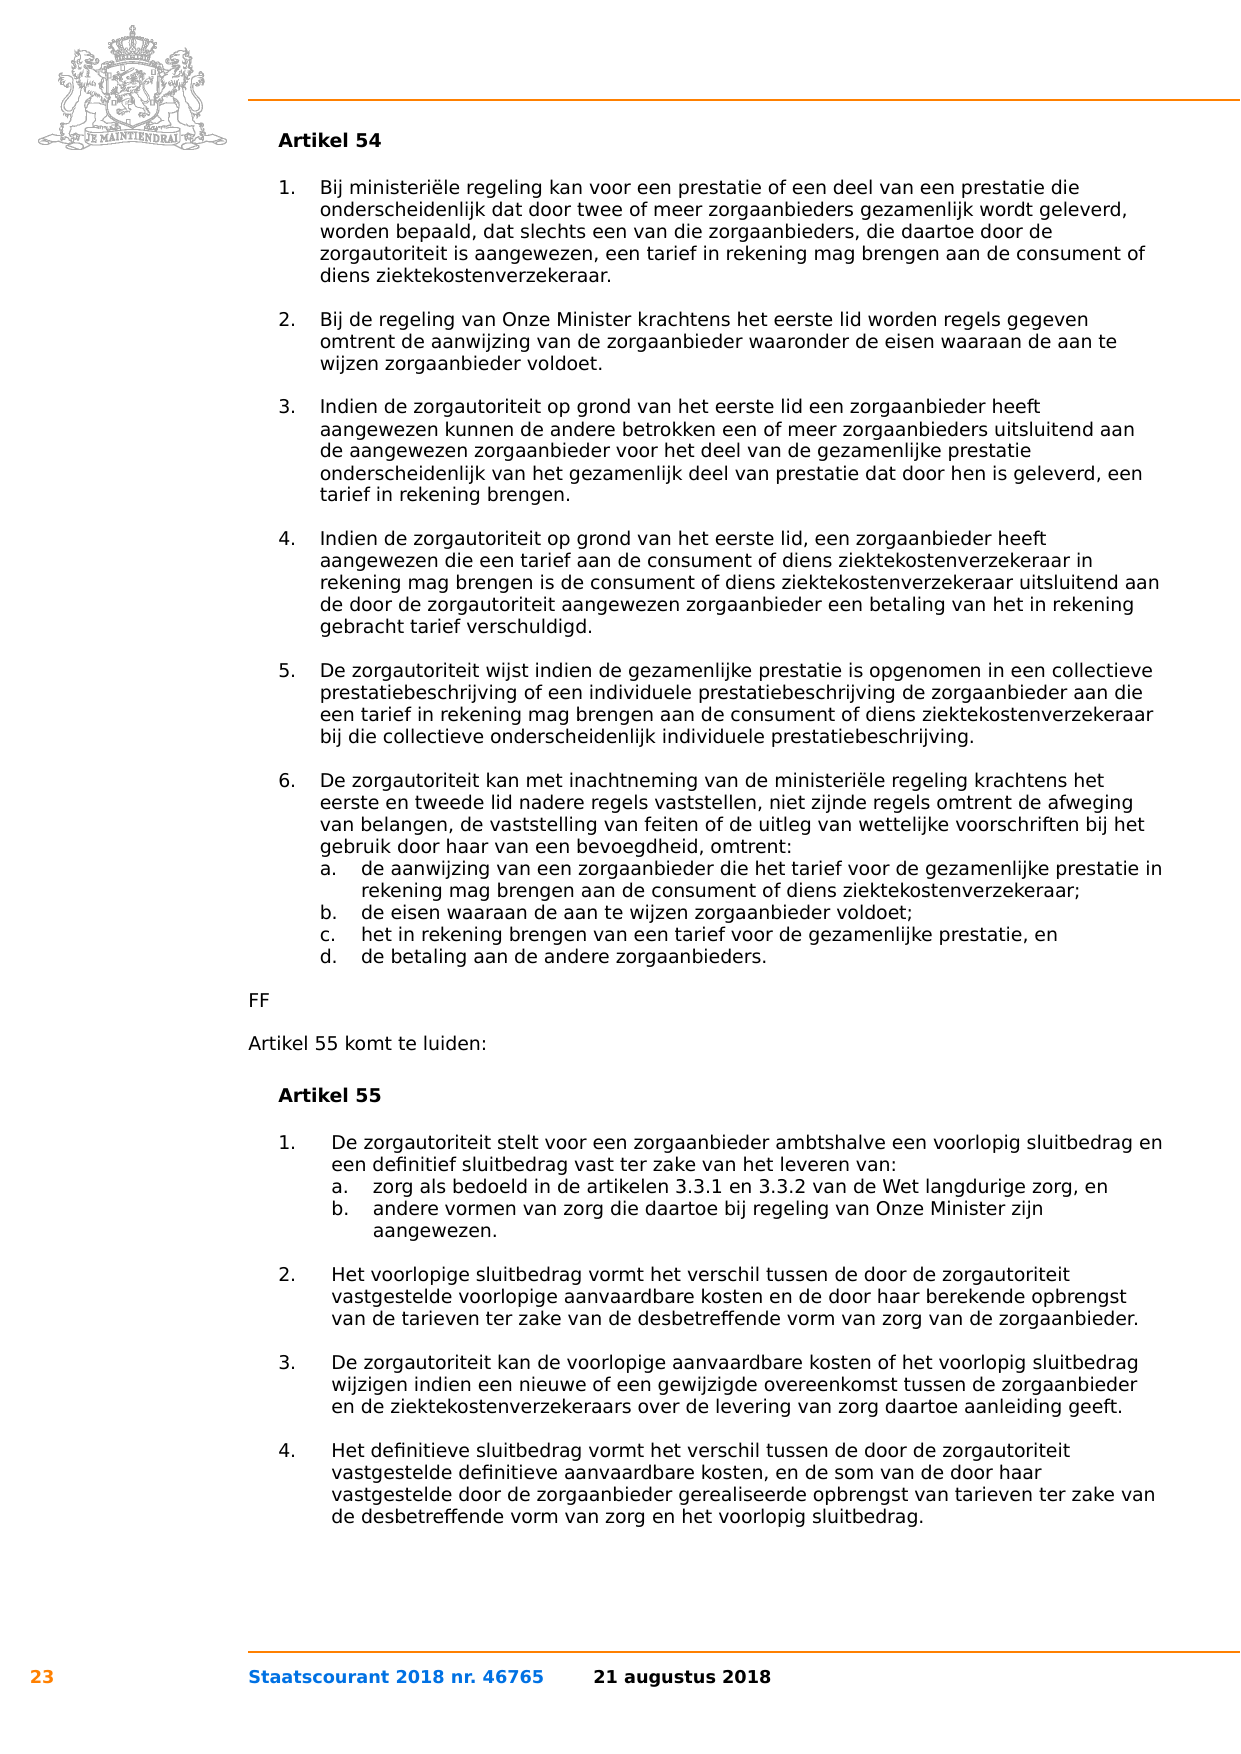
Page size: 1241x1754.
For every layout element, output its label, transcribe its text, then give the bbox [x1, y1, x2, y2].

text b. de eisen waaraan de aan te wijzen zorgaanbieder voldoet; [319, 902, 1163, 924]
text 4. Het definitieve sluitbedrag vormt het verschil tussen de door de zorgautoriteit vastgestelde definitieve aanvaardbare kosten, en de som van de door haar vastgestelde door de zorgaanbieder gerealiseerde opbrengst van tarieven ter zake van de desbetreffende vorm van zorg en het voorlopig sluitbedrag. [278, 1440, 1163, 1528]
text 3. De zorgautoriteit kan de voorlopige aanvaardbare kosten of het voorlopig sluitbedrag wijzigen indien een nieuwe of een gewijzigde overeenkomst tussen de zorgaanbieder en de ziektekostenverzekeraars over de levering van zorg daartoe aanleiding geeft. [278, 1352, 1163, 1418]
text a. de aanwijzing van een zorgaanbieder die het tarief voor de gezamenlijke prestatie in rekening mag brengen aan de consument of diens ziektekostenverzekeraar; [319, 858, 1163, 902]
text b. andere vormen van zorg die daartoe bij regeling van Onze Minister zijn aangewezen. [331, 1198, 1163, 1242]
text 2. Bij de regeling van Onze Minister krachtens het eerste lid worden regels gegeven omtrent de aanwijzing van de zorgaanbieder waaronder de eisen waaraan de aan te wijzen zorgaanbieder voldoet. [278, 309, 1163, 374]
text a. zorg als bedoeld in de artikelen 3.3.1 en 3.3.2 van de Wet langdurige zorg, en [331, 1176, 1163, 1198]
text 4. Indien de zorgautoriteit op grond van het eerste lid, een zorgaanbieder heeft aangewezen die een tarief aan de consument of diens ziektekostenverzekeraar in rekening mag brengen is de consument of diens ziektekostenverzekeraar uitsluitend aan de door de zorgautoriteit aangewezen zorgaanbieder een betaling van het in rekening gebracht tarief verschuldigd. [278, 528, 1163, 638]
text FF [248, 989, 1163, 1011]
text c. het in rekening brengen van een tarief voor de gezamenlijke prestatie, en [319, 924, 1163, 946]
picture [38, 25, 227, 150]
text d. de betaling aan de andere zorgaanbieders. [319, 946, 1163, 968]
text 1. Bij ministeriële regeling kan voor een prestatie of een deel van een prestatie die onderscheidenlijk dat door twee of meer zorgaanbieders gezamenlijk wordt geleverd, worden bepaald, dat slechts een van die zorgaanbieders, die daartoe door de zorgautoriteit is aangewezen, een tarief in rekening mag brengen aan de consument of diens ziektekostenverzekeraar. [278, 177, 1163, 287]
text 5. De zorgautoriteit wijst indien de gezamenlijke prestatie is opgenomen in een collectieve prestatiebeschrijving of een individuele prestatiebeschrijving de zorgaanbieder aan die een tarief in rekening mag brengen aan de consument of diens ziektekostenverzekeraar bij die collectieve onderscheidenlijk individuele prestatiebeschrijving. [278, 660, 1163, 748]
subtitle Artikel 54 [278, 130, 1163, 152]
subtitle Artikel 55 [278, 1085, 1163, 1107]
text 3. Indien de zorgautoriteit op grond van het eerste lid een zorgaanbieder heeft aangewezen kunnen de andere betrokken een of meer zorgaanbieders uitsluitend aan de aangewezen zorgaanbieder voor het deel van de gezamenlijke prestatie onderscheidenlijk van het gezamenlijk deel van prestatie dat door hen is geleverd, een tarief in rekening brengen. [278, 396, 1163, 506]
text Artikel 55 komt te luiden: [248, 1033, 1163, 1055]
text 2. Het voorlopige sluitbedrag vormt het verschil tussen de door de zorgautoriteit vastgestelde voorlopige aanvaardbare kosten en de door haar berekende opbrengst van de tarieven ter zake van de desbetreffende vorm van zorg van de zorgaanbieder. [278, 1264, 1163, 1330]
text 1. De zorgautoriteit stelt voor een zorgaanbieder ambtshalve een voorlopig sluitbedrag en een definitief sluitbedrag vast ter zake van het leveren van: [278, 1132, 1163, 1176]
text 6. De zorgautoriteit kan met inachtneming van de ministeriële regeling krachtens het eerste en tweede lid nadere regels vaststellen, niet zijnde regels omtrent de afweging van belangen, de vaststelling van feiten of de uitleg van wettelijke voorschriften bij het gebruik door haar van een bevoegdheid, omtrent: [278, 770, 1163, 858]
